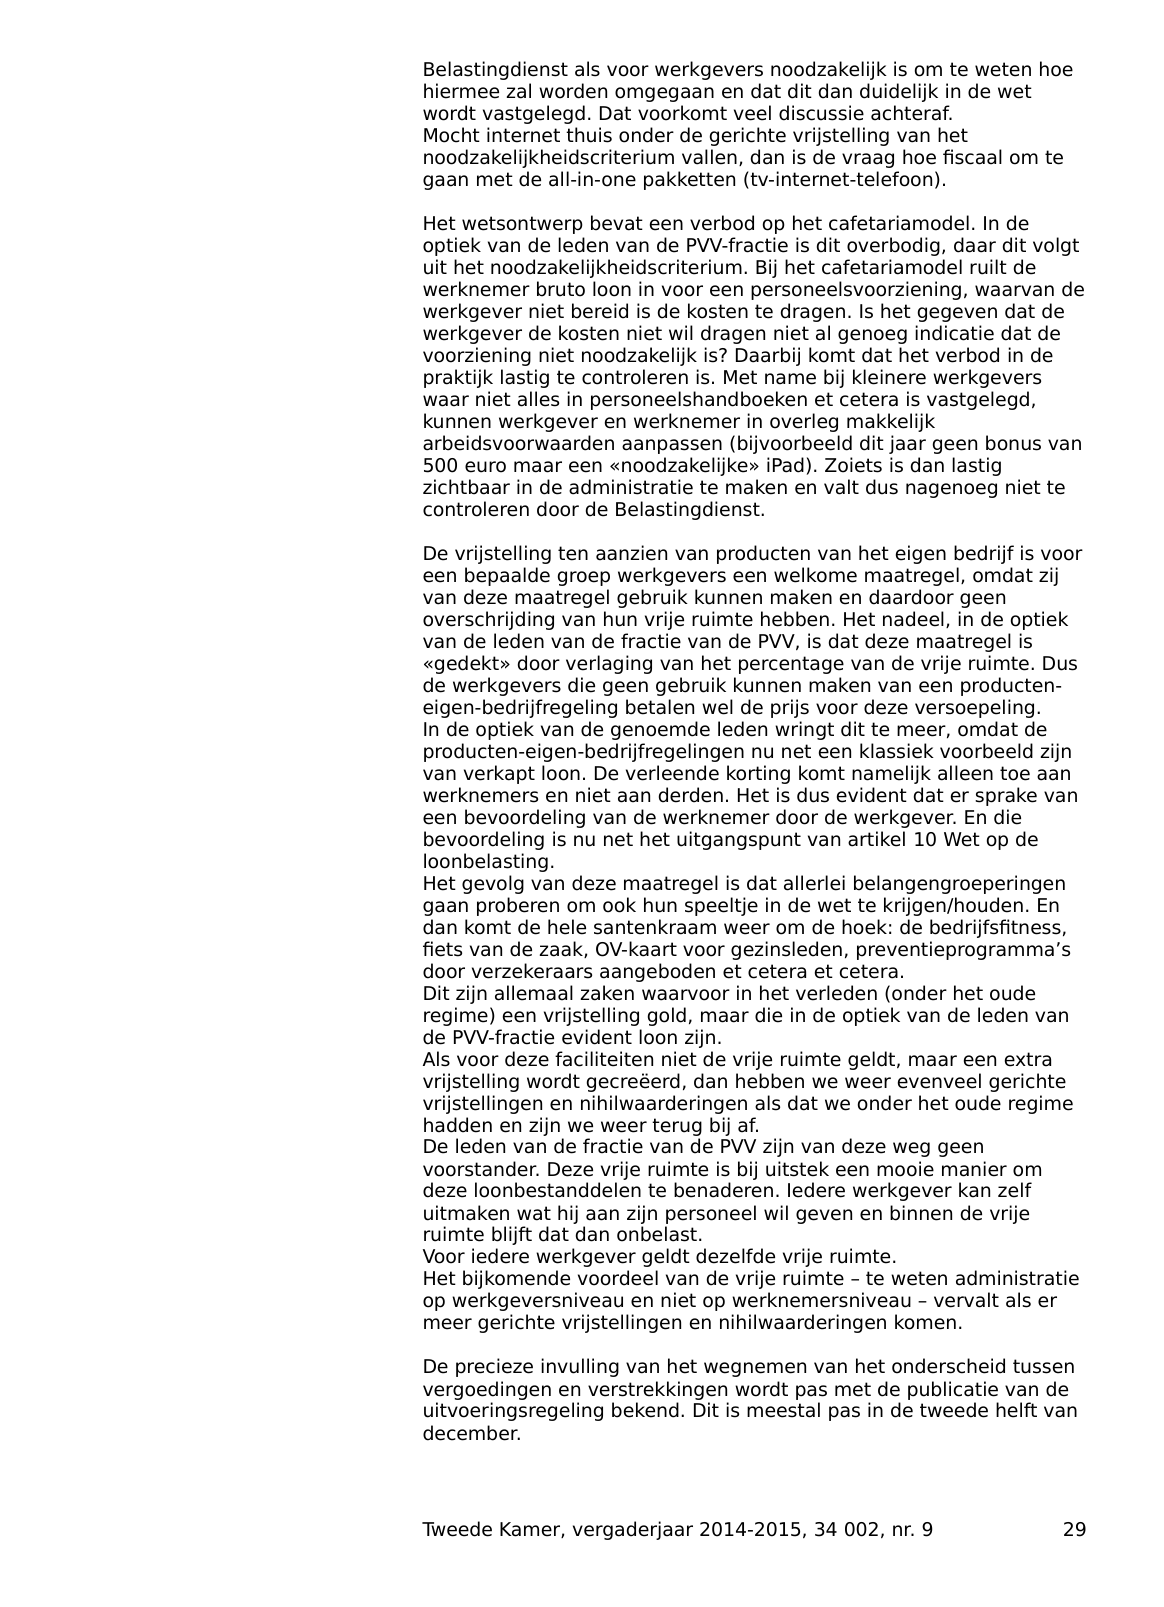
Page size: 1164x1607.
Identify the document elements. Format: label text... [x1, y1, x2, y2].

text Dit zijn allemaal zaken waarvoor in het verleden (onder het oude regime) een vrijstelling gold, maar die in de optiek van de leden van de PVV-fractie evident loon zijn. [422, 983, 1087, 1048]
text In de optiek van de genoemde leden wringt dit te meer, omdat de producten-eigen-bedrijfregelingen nu net een klassiek voorbeeld zijn van verkapt loon. De verleende korting komt namelijk alleen toe aan werknemers en niet aan derden. Het is dus evident dat er sprake van een bevoordeling van de werknemer door de werkgever. En die bevoordeling is nu net het uitgangspunt van artikel 10 Wet op de loonbelasting. [422, 719, 1087, 873]
text Het bijkomende voordeel van de vrije ruimte – te weten administratie op werkgeversniveau en niet op werknemersniveau – vervalt als er meer gerichte vrijstellingen en nihilwaarderingen komen. [422, 1268, 1087, 1334]
text Mocht internet thuis onder de gerichte vrijstelling van het noodzakelijkheidscriterium vallen, dan is de vraag hoe fiscaal om te gaan met de all-in-one pakketten (tv-internet-telefoon). [422, 125, 1087, 191]
text De precieze invulling van het wegnemen van het onderscheid tussen vergoedingen en verstrekkingen wordt pas met de publicatie van de uitvoeringsregeling bekend. Dit is meestal pas in de tweede helft van december. [422, 1356, 1087, 1444]
text Als voor deze faciliteiten niet de vrije ruimte geldt, maar een extra vrijstelling wordt gecreëerd, dan hebben we weer evenveel gerichte vrijstellingen en nihilwaarderingen als dat we onder het oude regime hadden en zijn we weer terug bij af. [422, 1048, 1087, 1136]
text Het wetsontwerp bevat een verbod op het cafetariamodel. In de optiek van de leden van de PVV-fractie is dit overbodig, daar dit volgt uit het noodzakelijkheidscriterium. Bij het cafetariamodel ruilt de werknemer bruto loon in voor een personeelsvoorziening, waarvan de werkgever niet bereid is de kosten te dragen. Is het gegeven dat de werkgever de kosten niet wil dragen niet al genoeg indicatie dat de voorziening niet noodzakelijk is? Daarbij komt dat het verbod in de praktijk lastig te controleren is. Met name bij kleinere werkgevers waar niet alles in personeelshandboeken et cetera is vastgelegd, kunnen werkgever en werknemer in overleg makkelijk arbeidsvoorwaarden aanpassen (bijvoorbeeld dit jaar geen bonus van 500 euro maar een «noodzakelijke» iPad). Zoiets is dan lastig zichtbaar in de administratie te maken en valt dus nagenoeg niet te controleren door de Belastingdienst. [422, 213, 1087, 521]
text Het gevolg van deze maatregel is dat allerlei belangengroeperingen gaan proberen om ook hun speeltje in de wet te krijgen/houden. En dan komt de hele santenkraam weer om de hoek: de bedrijfsfitness, fiets van de zaak, OV-kaart voor gezinsleden, preventieprogramma’s door verzekeraars aangeboden et cetera et cetera. [422, 873, 1087, 983]
text De leden van de fractie van de PVV zijn van deze weg geen voorstander. Deze vrije ruimte is bij uitstek een mooie manier om deze loonbestanddelen te benaderen. Iedere werkgever kan zelf uitmaken wat hij aan zijn personeel wil geven en binnen de vrije ruimte blijft dat dan onbelast. [422, 1136, 1087, 1246]
text Voor iedere werkgever geldt dezelfde vrije ruimte. [422, 1246, 1087, 1268]
text Belastingdienst als voor werkgevers noodzakelijk is om te weten hoe hiermee zal worden omgegaan en dat dit dan duidelijk in de wet wordt vastgelegd. Dat voorkomt veel discussie achteraf. [422, 59, 1087, 125]
text De vrijstelling ten aanzien van producten van het eigen bedrijf is voor een bepaalde groep werkgevers een welkome maatregel, omdat zij van deze maatregel gebruik kunnen maken en daardoor geen overschrijding van hun vrije ruimte hebben. Het nadeel, in de optiek van de leden van de fractie van de PVV, is dat deze maatregel is «gedekt» door verlaging van het percentage van de vrije ruimte. Dus de werkgevers die geen gebruik kunnen maken van een producten-eigen-bedrijfregeling betalen wel de prijs voor deze versoepeling. [422, 543, 1087, 719]
